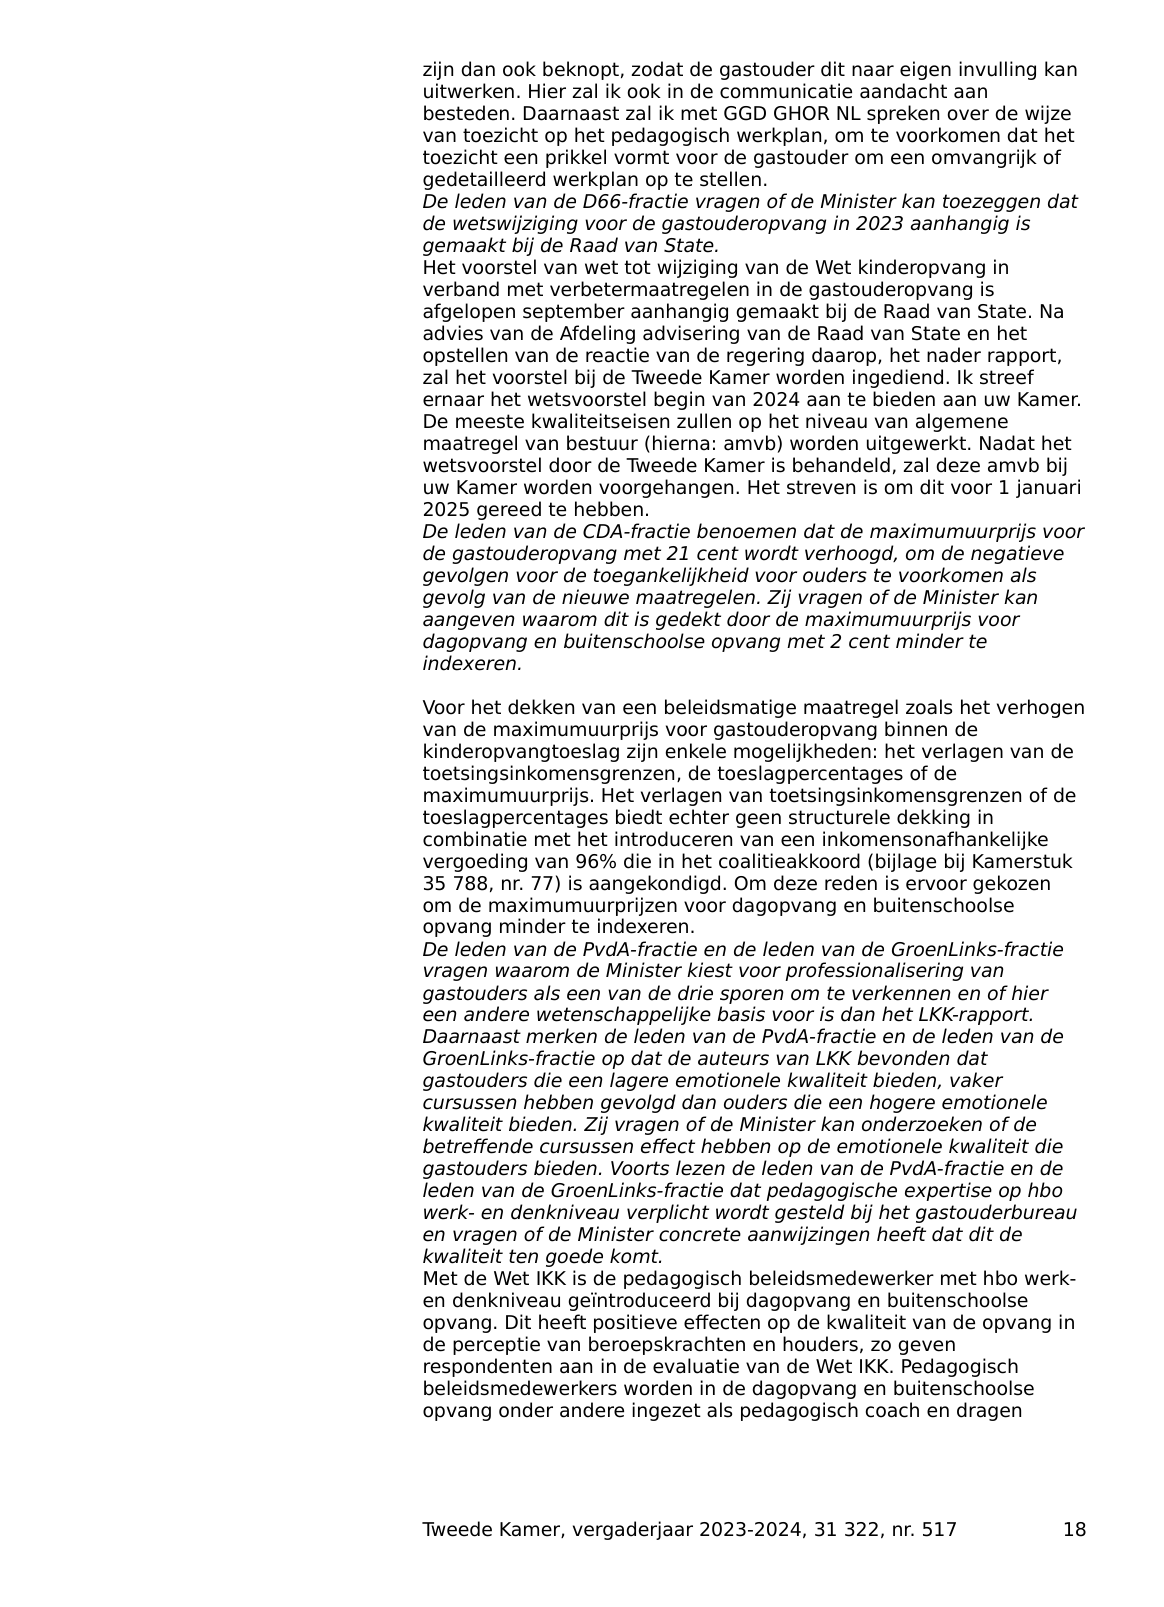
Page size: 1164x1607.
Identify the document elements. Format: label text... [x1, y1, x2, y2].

text zijn dan ook beknopt, zodat de gastouder dit naar eigen invulling kan uitwerken. Hier zal ik ook in de communicatie aandacht aan besteden. Daarnaast zal ik met GGD GHOR NL spreken over de wijze van toezicht op het pedagogisch werkplan, om te voorkomen dat het toezicht een prikkel vormt voor de gastouder om een omvangrijk of gedetailleerd werkplan op te stellen. [422, 59, 1087, 191]
text Met de Wet IKK is de pedagogisch beleidsmedewerker met hbo werk- en denkniveau geïntroduceerd bij dagopvang en buitenschoolse opvang. Dit heeft positieve effecten op de kwaliteit van de opvang in de perceptie van beroepskrachten en houders, zo geven respondenten aan in de evaluatie van de Wet IKK. Pedagogisch beleidsmedewerkers worden in de dagopvang en buitenschoolse opvang onder andere ingezet als pedagogisch coach en dragen [422, 1268, 1087, 1422]
text De leden van de PvdA-fractie en de leden van de GroenLinks-fractie vragen waarom de Minister kiest voor professionalisering van gastouders als een van de drie sporen om te verkennen en of hier een andere wetenschappelijke basis voor is dan het LKK-rapport. Daarnaast merken de leden van de PvdA-fractie en de leden van de GroenLinks-fractie op dat de auteurs van LKK bevonden dat gastouders die een lagere emotionele kwaliteit bieden, vaker cursussen hebben gevolgd dan ouders die een hogere emotionele kwaliteit bieden. Zij vragen of de Minister kan onderzoeken of de betreffende cursussen effect hebben op de emotionele kwaliteit die gastouders bieden. Voorts lezen de leden van de PvdA-fractie en de leden van de GroenLinks-fractie dat pedagogische expertise op hbo werk- en denkniveau verplicht wordt gesteld bij het gastouderbureau en vragen of de Minister concrete aanwijzingen heeft dat dit de kwaliteit ten goede komt. [422, 938, 1087, 1268]
text Het voorstel van wet tot wijziging van de Wet kinderopvang in verband met verbetermaatregelen in de gastouderopvang is afgelopen september aanhangig gemaakt bij de Raad van State. Na advies van de Afdeling advisering van de Raad van State en het opstellen van de reactie van de regering daarop, het nader rapport, zal het voorstel bij de Tweede Kamer worden ingediend. Ik streef ernaar het wetsvoorstel begin van 2024 aan te bieden aan uw Kamer. De meeste kwaliteitseisen zullen op het niveau van algemene maatregel van bestuur (hierna: amvb) worden uitgewerkt. Nadat het wetsvoorstel door de Tweede Kamer is behandeld, zal deze amvb bij uw Kamer worden voorgehangen. Het streven is om dit voor 1 januari 2025 gereed te hebben. [422, 257, 1087, 521]
text De leden van de D66-fractie vragen of de Minister kan toezeggen dat de wetswijziging voor de gastouderopvang in 2023 aanhangig is gemaakt bij de Raad van State. [422, 191, 1087, 257]
text Voor het dekken van een beleidsmatige maatregel zoals het verhogen van de maximumuurprijs voor gastouderopvang binnen de kinderopvangtoeslag zijn enkele mogelijkheden: het verlagen van de toetsingsinkomensgrenzen, de toeslagpercentages of de maximumuurprijs. Het verlagen van toetsingsinkomensgrenzen of de toeslagpercentages biedt echter geen structurele dekking in combinatie met het introduceren van een inkomensonafhankelijke vergoeding van 96% die in het coalitieakkoord (bijlage bij Kamerstuk 35 788, nr. 77) is aangekondigd. Om deze reden is ervoor gekozen om de maximumuurprijzen voor dagopvang en buitenschoolse opvang minder te indexeren. [422, 697, 1087, 938]
text De leden van de CDA-fractie benoemen dat de maximumuurprijs voor de gastouderopvang met 21 cent wordt verhoogd, om de negatieve gevolgen voor de toegankelijkheid voor ouders te voorkomen als gevolg van de nieuwe maatregelen. Zij vragen of de Minister kan aangeven waarom dit is gedekt door de maximumuurprijs voor dagopvang en buitenschoolse opvang met 2 cent minder te indexeren. [422, 521, 1087, 674]
